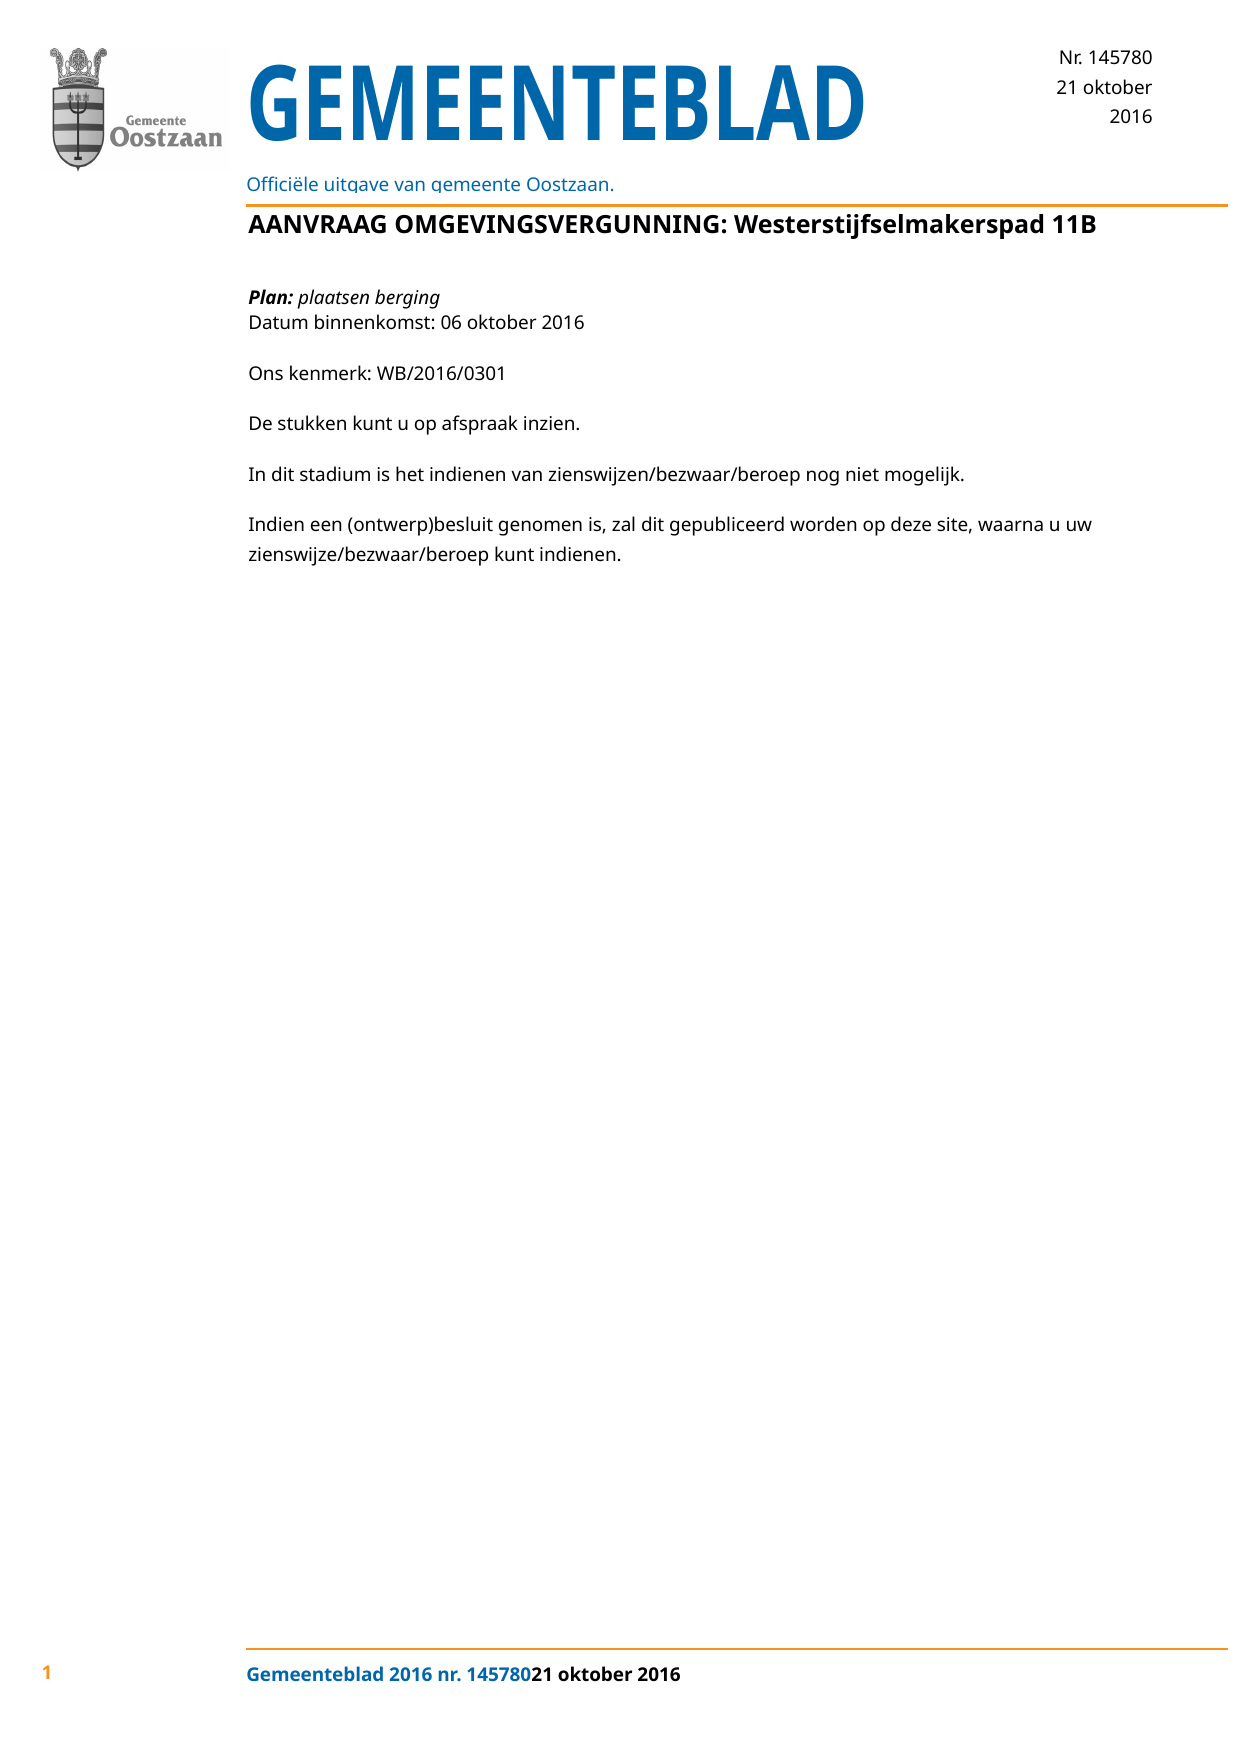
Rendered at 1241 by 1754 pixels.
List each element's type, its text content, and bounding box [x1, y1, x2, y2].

text Plan: plaatsen berging [248, 284, 1152, 309]
text De stukken kunt u op afspraak inzien. [248, 410, 1152, 436]
picture [41, 47, 231, 172]
text Ons kenmerk: WB/2016/0301 [248, 360, 1152, 386]
text Datum binnenkomst: 06 oktober 2016 [248, 309, 1152, 335]
text In dit stadium is het indienen van zienswijzen/bezwaar/beroep nog niet mogelijk. [248, 461, 1152, 487]
text AANVRAAG OMGEVINGSVERGUNNING: Westerstijfselmakerspad 11B [248, 207, 1152, 241]
text Indien een (ontwerp)besluit genomen is, zal dit gepubliceerd worden op deze site, waarna u uw zienswijze/bezwaar/beroep kunt indienen. [248, 511, 1152, 567]
